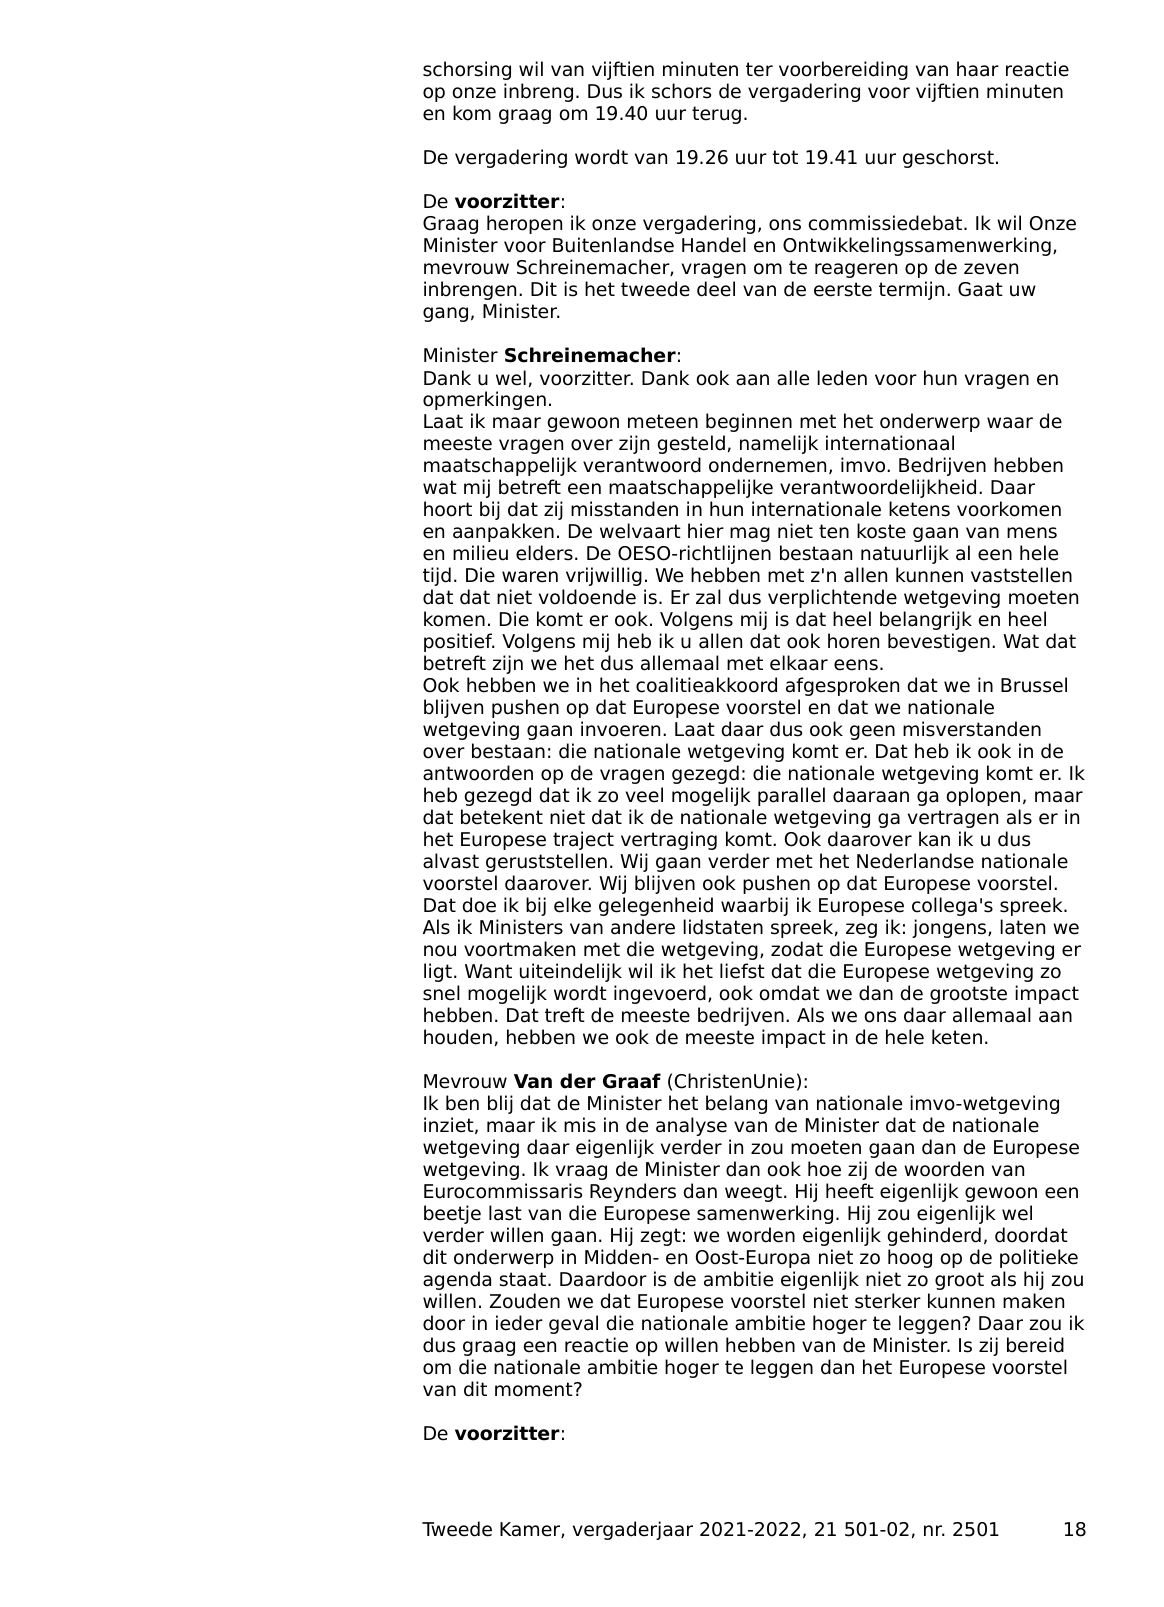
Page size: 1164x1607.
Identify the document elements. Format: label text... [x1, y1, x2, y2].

text Graag heropen ik onze vergadering, ons commissiedebat. Ik wil Onze Minister voor Buitenlandse Handel en Ontwikkelingssamenwerking, mevrouw Schreinemacher, vragen om te reageren op de zeven inbrengen. Dit is het tweede deel van de eerste termijn. Gaat uw gang, Minister. [422, 213, 1087, 323]
text Ik ben blij dat de Minister het belang van nationale imvo-wetgeving inziet, maar ik mis in de analyse van de Minister dat de nationale wetgeving daar eigenlijk verder in zou moeten gaan dan de Europese wetgeving. Ik vraag de Minister dan ook hoe zij de woorden van Eurocommissaris Reynders dan weegt. Hij heeft eigenlijk gewoon een beetje last van die Europese samenwerking. Hij zou eigenlijk wel verder willen gaan. Hij zegt: we worden eigenlijk gehinderd, doordat dit onderwerp in Midden- en Oost-Europa niet zo hoog op de politieke agenda staat. Daardoor is de ambitie eigenlijk niet zo groot als hij zou willen. Zouden we dat Europese voorstel niet sterker kunnen maken door in ieder geval die nationale ambitie hoger te leggen? Daar zou ik dus graag een reactie op willen hebben van de Minister. Is zij bereid om die nationale ambitie hoger te leggen dan het Europese voorstel van dit moment? [422, 1093, 1087, 1401]
text De vergadering wordt van 19.26 uur tot 19.41 uur geschorst. [422, 147, 1087, 169]
text Dank u wel, voorzitter. Dank ook aan alle leden voor hun vragen en opmerkingen. [422, 367, 1087, 411]
text Mevrouw Van der Graaf (ChristenUnie): [422, 1071, 1087, 1093]
text schorsing wil van vijftien minuten ter voorbereiding van haar reactie op onze inbreng. Dus ik schors de vergadering voor vijftien minuten en kom graag om 19.40 uur terug. [422, 59, 1087, 125]
text Minister Schreinemacher: [422, 345, 1087, 367]
text Laat ik maar gewoon meteen beginnen met het onderwerp waar de meeste vragen over zijn gesteld, namelijk internationaal maatschappelijk verantwoord ondernemen, imvo. Bedrijven hebben wat mij betreft een maatschappelijke verantwoordelijkheid. Daar hoort bij dat zij misstanden in hun internationale ketens voorkomen en aanpakken. De welvaart hier mag niet ten koste gaan van mens en milieu elders. De OESO-richtlijnen bestaan natuurlijk al een hele tijd. Die waren vrijwillig. We hebben met z'n allen kunnen vaststellen dat dat niet voldoende is. Er zal dus verplichtende wetgeving moeten komen. Die komt er ook. Volgens mij is dat heel belangrijk en heel positief. Volgens mij heb ik u allen dat ook horen bevestigen. Wat dat betreft zijn we het dus allemaal met elkaar eens. [422, 411, 1087, 675]
text Ook hebben we in het coalitieakkoord afgesproken dat we in Brussel blijven pushen op dat Europese voorstel en dat we nationale wetgeving gaan invoeren. Laat daar dus ook geen misverstanden over bestaan: die nationale wetgeving komt er. Dat heb ik ook in de antwoorden op de vragen gezegd: die nationale wetgeving komt er. Ik heb gezegd dat ik zo veel mogelijk parallel daaraan ga oplopen, maar dat betekent niet dat ik de nationale wetgeving ga vertragen als er in het Europese traject vertraging komt. Ook daarover kan ik u dus alvast geruststellen. Wij gaan verder met het Nederlandse nationale voorstel daarover. Wij blijven ook pushen op dat Europese voorstel. Dat doe ik bij elke gelegenheid waarbij ik Europese collega's spreek. Als ik Ministers van andere lidstaten spreek, zeg ik: jongens, laten we nou voortmaken met die wetgeving, zodat die Europese wetgeving er ligt. Want uiteindelijk wil ik het liefst dat die Europese wetgeving zo snel mogelijk wordt ingevoerd, ook omdat we dan de grootste impact hebben. Dat treft de meeste bedrijven. Als we ons daar allemaal aan houden, hebben we ook de meeste impact in de hele keten. [422, 675, 1087, 1049]
text De voorzitter: [422, 191, 1087, 213]
text De voorzitter: [422, 1423, 1087, 1445]
